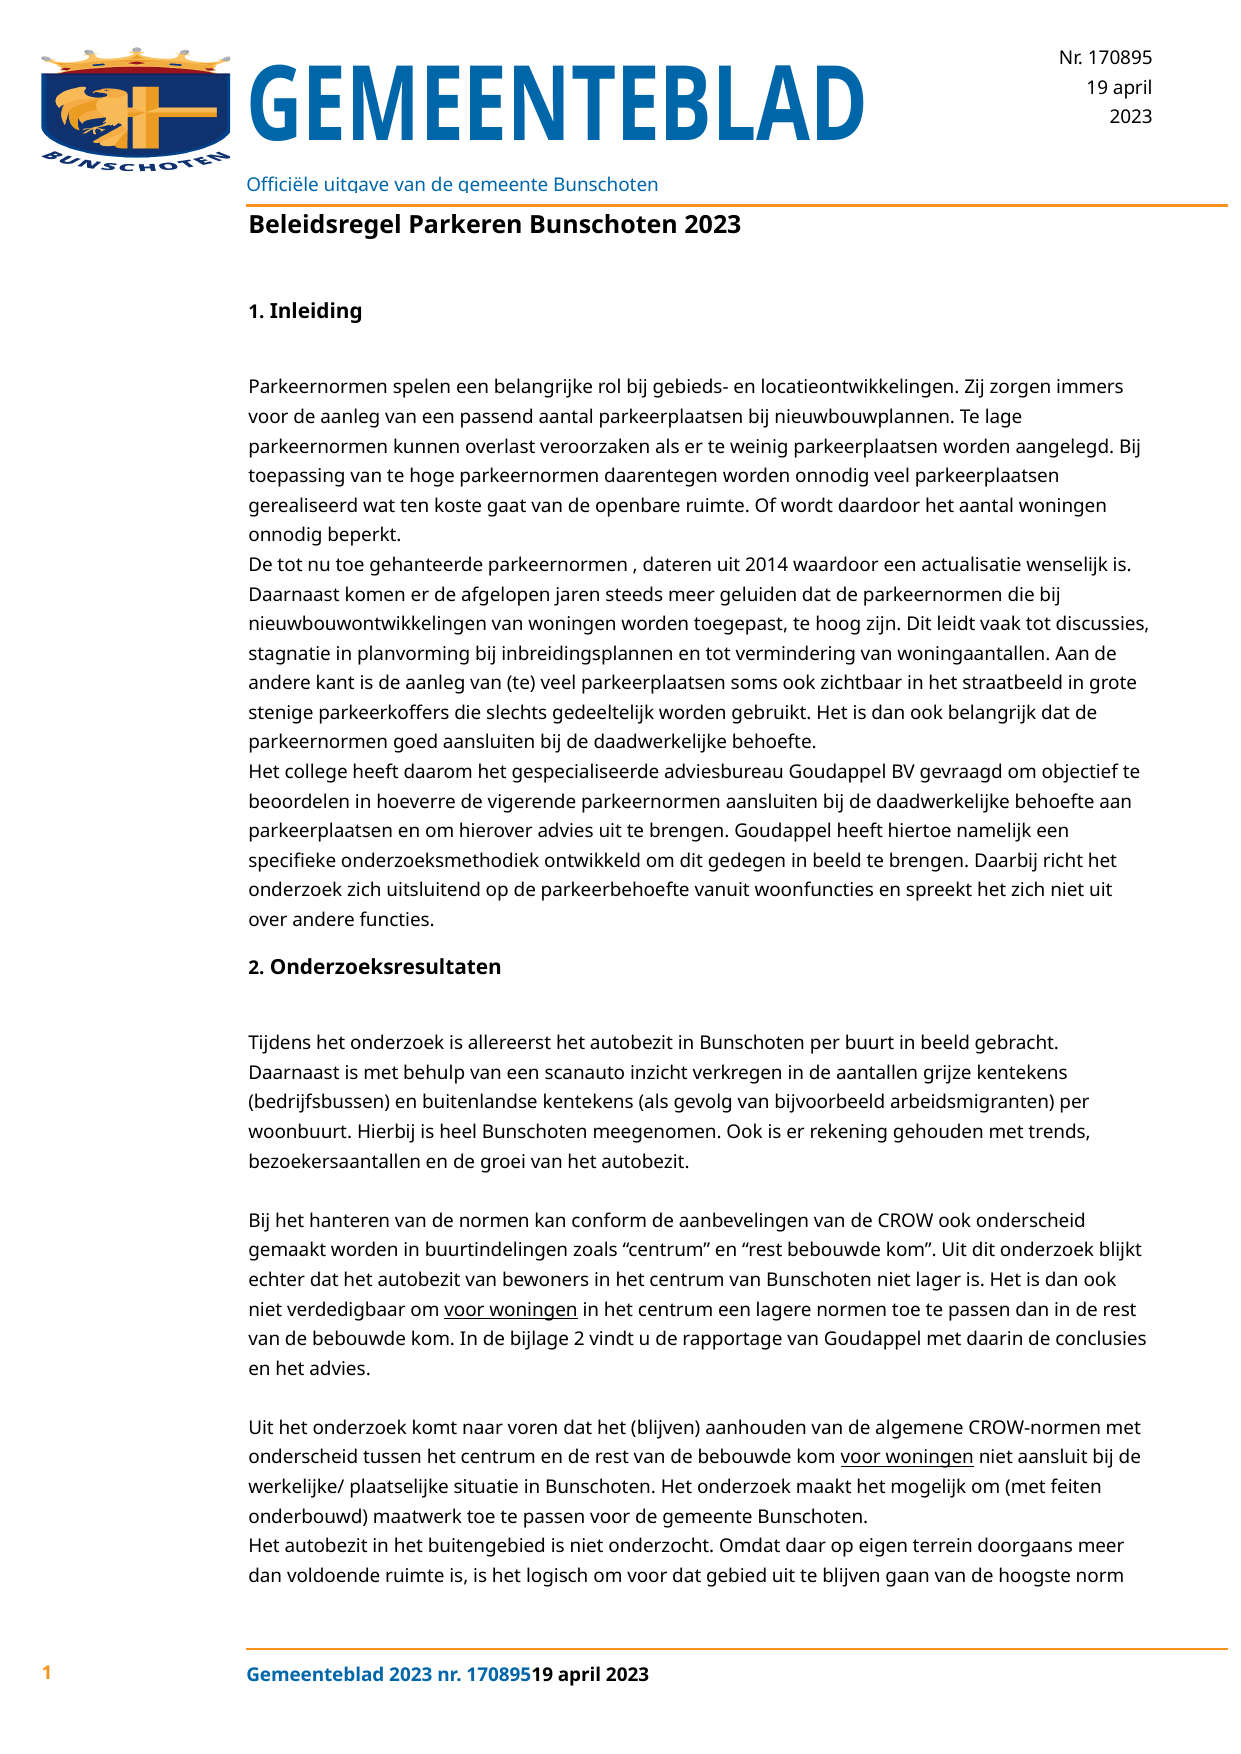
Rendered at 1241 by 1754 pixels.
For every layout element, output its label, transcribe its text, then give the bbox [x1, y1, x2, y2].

text Uit het onderzoek komt naar voren dat het (blijven) aanhouden van de algemene CROW-normen met onderscheid tussen het centrum en de rest van de bebouwde kom voor woningen niet aansluit bij de werkelijke/ plaatselijke situatie in Bunschoten. Het onderzoek maakt het mogelijk om (met feiten onderbouwd) maatwerk toe te passen voor de gemeente Bunschoten. [248, 1414, 1152, 1529]
text 2. Onderzoeksresultaten [248, 952, 1152, 980]
text Het college heeft daarom het gespecialiseerde adviesbureau Goudappel BV gevraagd om objectief te beoordelen in hoeverre de vigerende parkeernormen aansluiten bij de daadwerkelijke behoefte aan parkeerplaatsen en om hierover advies uit te brengen. Goudappel heeft hiertoe namelijk een specifieke onderzoeksmethodiek ontwikkeld om dit gedegen in beeld te brengen. Daarbij richt het onderzoek zich uitsluitend op de parkeerbehoefte vanuit woonfuncties en spreekt het zich niet uit over andere functies. [248, 758, 1152, 932]
text Het autobezit in het buitengebied is niet onderzocht. Omdat daar op eigen terrein doorgaans meer dan voldoende ruimte is, is het logisch om voor dat gebied uit te blijven gaan van de hoogste norm [248, 1532, 1152, 1588]
text Bij het hanteren van de normen kan conform de aanbevelingen van de CROW ook onderscheid gemaakt worden in buurtindelingen zoals “centrum” en “rest bebouwde kom”. Uit dit onderzoek blijkt echter dat het autobezit van bewoners in het centrum van Bunschoten niet lager is. Het is dan ook niet verdedigbaar om voor woningen in het centrum een lagere normen toe te passen dan in de rest van de bebouwde kom. In de bijlage 2 vindt u de rapportage van Goudappel met daarin de conclusies en het advies. [248, 1207, 1152, 1381]
text 1. Inleiding [248, 296, 1152, 324]
text Parkeernormen spelen een belangrijke rol bij gebieds- en locatieontwikkelingen. Zij zorgen immers voor de aanleg van een passend aantal parkeerplaatsen bij nieuwbouwplannen. Te lage parkeernormen kunnen overlast veroorzaken als er te weinig parkeerplaatsen worden aangelegd. Bij toepassing van te hoge parkeernormen daarentegen worden onnodig veel parkeerplaatsen gerealiseerd wat ten koste gaat van de openbare ruimte. Of wordt daardoor het aantal woningen onnodig beperkt. [248, 374, 1152, 547]
text Beleidsregel Parkeren Bunschoten 2023 [248, 207, 1152, 241]
text Tijdens het onderzoek is allereerst het autobezit in Bunschoten per buurt in beeld gebracht. Daarnaast is met behulp van een scanauto inzicht verkregen in de aantallen grijze kentekens (bedrijfsbussen) en buitenlandse kentekens (als gevolg van bijvoorbeeld arbeidsmigranten) per woonbuurt. Hierbij is heel Bunschoten meegenomen. Ook is er rekening gehouden met trends, bezoekersaantallen en de groei van het autobezit. [248, 1029, 1152, 1174]
text De tot nu toe gehanteerde parkeernormen , dateren uit 2014 waardoor een actualisatie wenselijk is. Daarnaast komen er de afgelopen jaren steeds meer geluiden dat de parkeernormen die bij nieuwbouwontwikkelingen van woningen worden toegepast, te hoog zijn. Dit leidt vaak tot discussies, stagnatie in planvorming bij inbreidingsplannen en tot vermindering van woningaantallen. Aan de andere kant is de aanleg van (te) veel parkeerplaatsen soms ook zichtbaar in het straatbeeld in grote stenige parkeerkoffers die slechts gedeeltelijk worden gebruikt. Het is dan ook belangrijk dat de parkeernormen goed aansluiten bij de daadwerkelijke behoefte. [248, 551, 1152, 754]
picture [41, 47, 231, 172]
